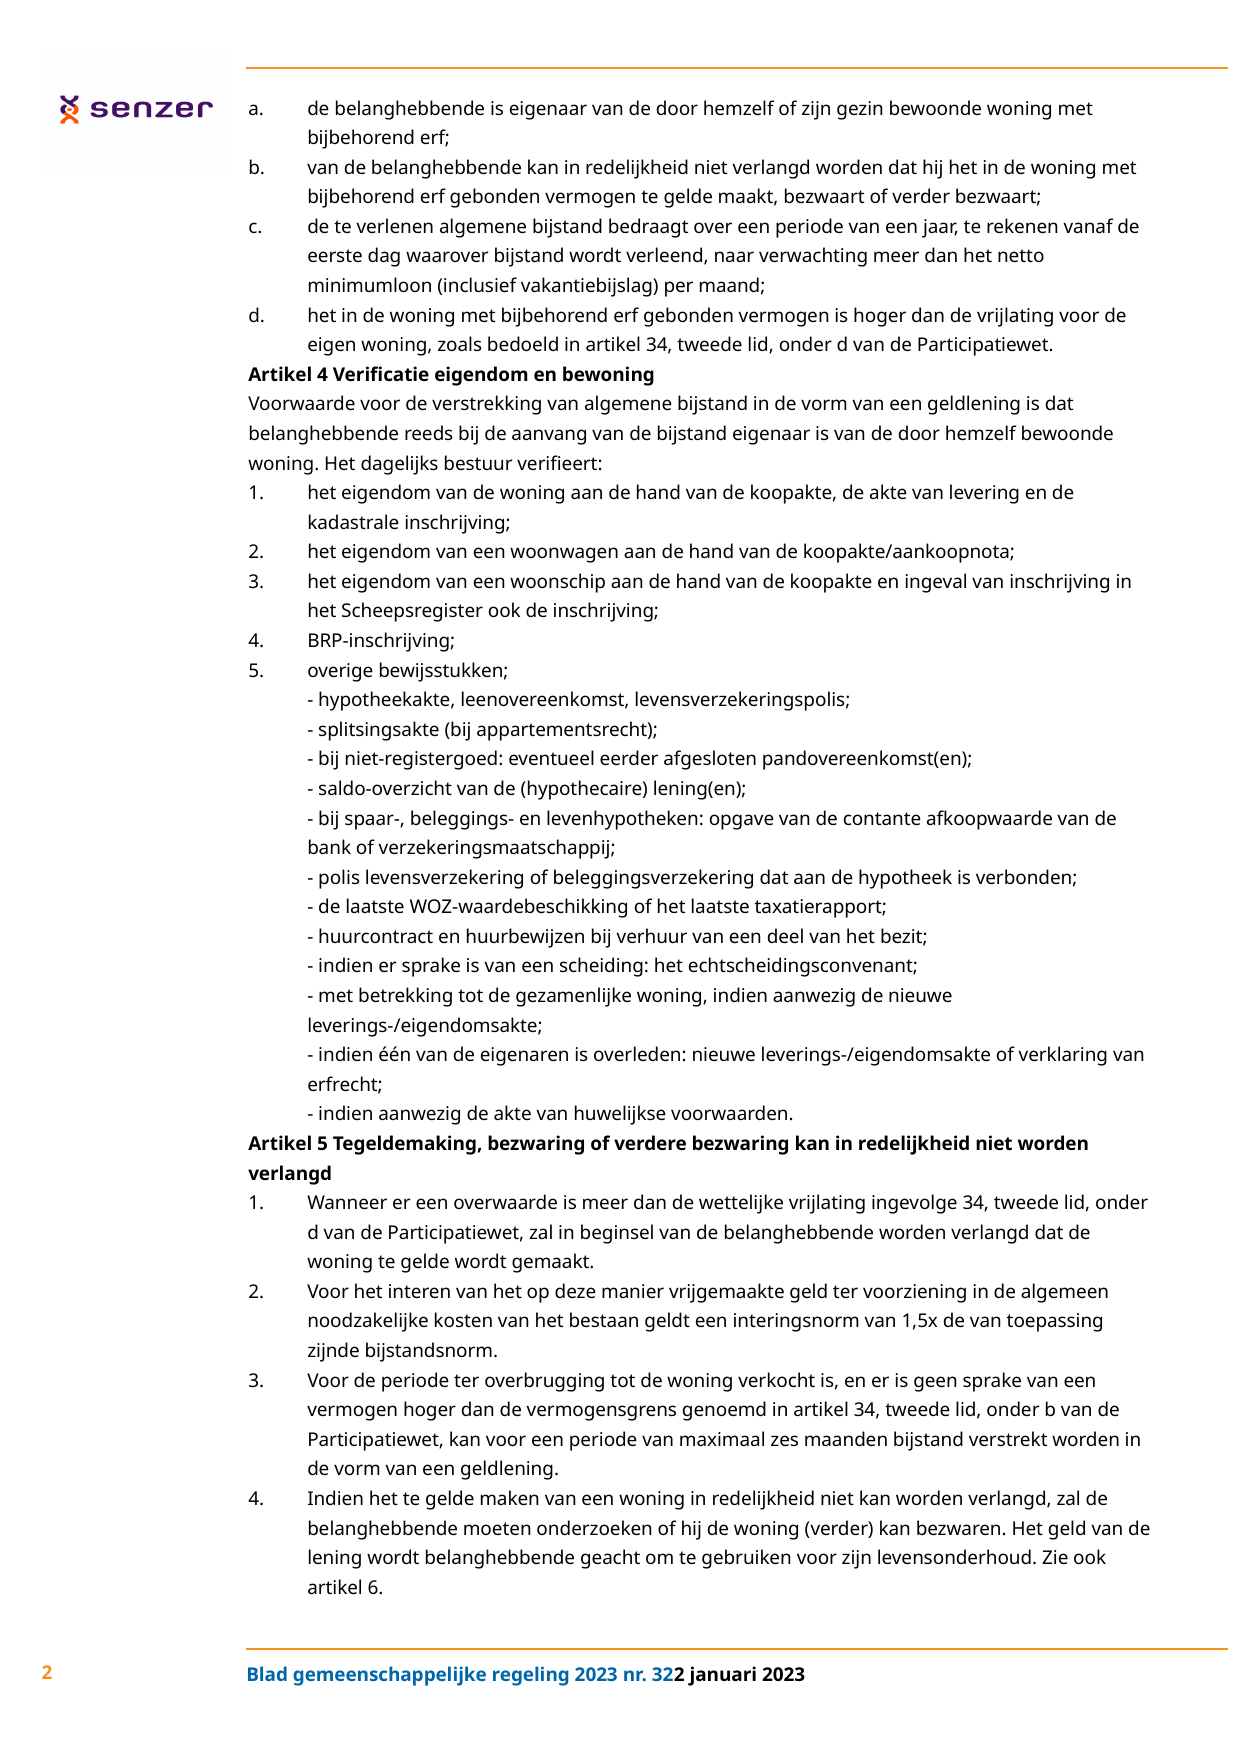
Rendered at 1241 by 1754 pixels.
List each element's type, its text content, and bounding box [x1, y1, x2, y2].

list het eigendom van de woning aan de hand van de koopakte, de akte van levering en de kadastrale inschrijving; [248, 479, 1152, 535]
list overige bewijsstukken; [248, 657, 1152, 683]
text Artikel 4 Verificatie eigendom en bewoning [248, 361, 1152, 387]
list - bij niet-registergoed: eventueel eerder afgesloten pandovereenkomst(en); [248, 746, 1152, 771]
list - huurcontract en huurbewijzen bij verhuur van een deel van het bezit; [248, 923, 1152, 949]
list Indien het te gelde maken van een woning in redelijkheid niet kan worden verlangd, zal de belanghebbende moeten onderzoeken of hij de woning (verder) kan bezwaren. Het geld van de lening wordt belanghebbende geacht om te gebruiken voor zijn levensonderhoud. Zie ook artikel 6. [248, 1485, 1152, 1600]
list Voor het interen van het op deze manier vrijgemaakte geld ter voorziening in de algemeen noodzakelijke kosten van het bestaan geldt een interingsnorm van 1,5x de van toepassing zijnde bijstandsnorm. [248, 1278, 1152, 1363]
list het eigendom van een woonwagen aan de hand van de koopakte/aankoopnota; [248, 538, 1152, 564]
list - indien één van de eigenaren is overleden: nieuwe leverings-/eigendomsakte of verklaring van erfrecht; [248, 1041, 1152, 1097]
list de belanghebbende is eigenaar van de door hemzelf of zijn gezin bewoonde woning met bijbehorend erf; [248, 95, 1152, 150]
list - bij spaar-, beleggings- en levenhypotheken: opgave van de contante afkoopwaarde van de bank of verzekeringsmaatschappij; [248, 805, 1152, 860]
picture [41, 47, 231, 172]
text Voorwaarde voor de verstrekking van algemene bijstand in de vorm van een geldlening is dat belanghebbende reeds bij de aanvang van de bijstand eigenaar is van de door hemzelf bewoonde woning. Het dagelijks bestuur verifieert: [248, 391, 1152, 476]
list - indien aanwezig de akte van huwelijkse voorwaarden. [248, 1101, 1152, 1126]
list - polis levensverzekering of beleggingsverzekering dat aan de hypotheek is verbonden; [248, 864, 1152, 890]
list - saldo-overzicht van de (hypothecaire) lening(en); [248, 775, 1152, 801]
text Artikel 5 Tegeldemaking, bezwaring of verdere bezwaring kan in redelijkheid niet worden verlangd [248, 1130, 1152, 1186]
list het in de woning met bijbehorend erf gebonden vermogen is hoger dan de vrijlating voor de eigen woning, zoals bedoeld in artikel 34, tweede lid, onder d van de Participatiewet. [248, 302, 1152, 357]
list de te verlenen algemene bijstand bedraagt over een periode van een jaar, te rekenen vanaf de eerste dag waarover bijstand wordt verleend, naar verwachting meer dan het netto minimumloon (inclusief vakantiebijslag) per maand; [248, 213, 1152, 298]
list het eigendom van een woonschip aan de hand van de koopakte en ingeval van inschrijving in het Scheepsregister ook de inschrijving; [248, 568, 1152, 623]
list - hypotheekakte, leenovereenkomst, levensverzekeringspolis; [248, 686, 1152, 712]
list Wanneer er een overwaarde is meer dan de wettelijke vrijlating ingevolge 34, tweede lid, onder d van de Participatiewet, zal in beginsel van de belanghebbende worden verlangd dat de woning te gelde wordt gemaakt. [248, 1189, 1152, 1274]
list - splitsingsakte (bij appartementsrecht); [248, 716, 1152, 742]
list BRP-inschrijving; [248, 627, 1152, 653]
list - de laatste WOZ-waardebeschikking of het laatste taxatierapport; [248, 893, 1152, 919]
list Voor de periode ter overbrugging tot de woning verkocht is, en er is geen sprake van een vermogen hoger dan de vermogensgrens genoemd in artikel 34, tweede lid, onder b van de Participatiewet, kan voor een periode van maximaal zes maanden bijstand verstrekt worden in de vorm van een geldlening. [248, 1367, 1152, 1481]
list - met betrekking tot de gezamenlijke woning, indien aanwezig de nieuwe leverings-/eigendomsakte; [248, 982, 1152, 1038]
list - indien er sprake is van een scheiding: het echtscheidingsconvenant; [248, 953, 1152, 978]
list van de belanghebbende kan in redelijkheid niet verlangd worden dat hij het in de woning met bijbehorend erf gebonden vermogen te gelde maakt, bezwaart of verder bezwaart; [248, 154, 1152, 209]
